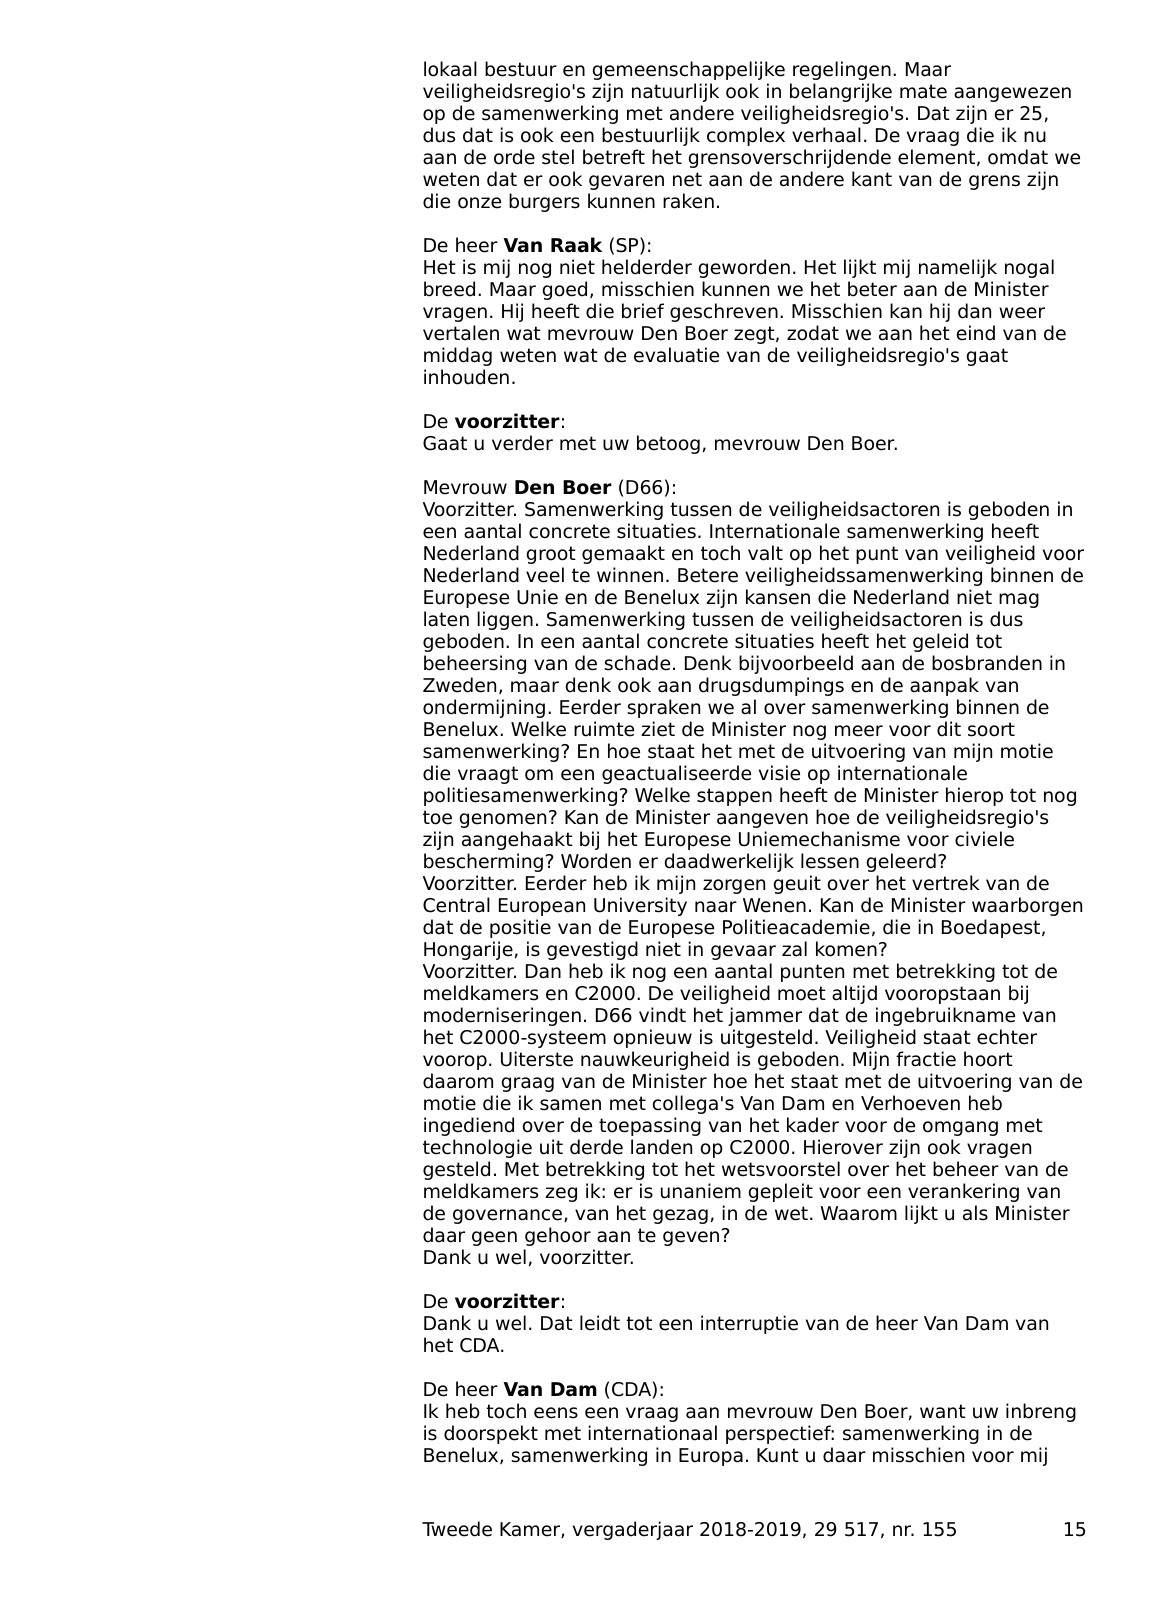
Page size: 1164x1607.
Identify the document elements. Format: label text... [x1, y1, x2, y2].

text Mevrouw Den Boer (D66): [422, 477, 1087, 499]
text Ik heb toch eens een vraag aan mevrouw Den Boer, want uw inbreng is doorspekt met internationaal perspectief: samenwerking in de Benelux, samenwerking in Europa. Kunt u daar misschien voor mij [422, 1401, 1087, 1467]
text Voorzitter. Dan heb ik nog een aantal punten met betrekking tot de meldkamers en C2000. De veiligheid moet altijd vooropstaan bij moderniseringen. D66 vindt het jammer dat de ingebruikname van het C2000-systeem opnieuw is uitgesteld. Veiligheid staat echter voorop. Uiterste nauwkeurigheid is geboden. Mijn fractie hoort daarom graag van de Minister hoe het staat met de uitvoering van de motie die ik samen met collega's Van Dam en Verhoeven heb ingediend over de toepassing van het kader voor de omgang met technologie uit derde landen op C2000. Hierover zijn ook vragen gesteld. Met betrekking tot het wetsvoorstel over het beheer van de meldkamers zeg ik: er is unaniem gepleit voor een verankering van de governance, van het gezag, in de wet. Waarom lijkt u als Minister daar geen gehoor aan te geven? [422, 961, 1087, 1247]
text De heer Van Dam (CDA): [422, 1379, 1087, 1401]
text Dank u wel, voorzitter. [422, 1247, 1087, 1268]
text Voorzitter. Eerder heb ik mijn zorgen geuit over het vertrek van de Central European University naar Wenen. Kan de Minister waarborgen dat de positie van de Europese Politieacademie, die in Boedapest, Hongarije, is gevestigd niet in gevaar zal komen? [422, 873, 1087, 961]
text Voorzitter. Samenwerking tussen de veiligheidsactoren is geboden in een aantal concrete situaties. Internationale samenwerking heeft Nederland groot gemaakt en toch valt op het punt van veiligheid voor Nederland veel te winnen. Betere veiligheidssamenwerking binnen de Europese Unie en de Benelux zijn kansen die Nederland niet mag laten liggen. Samenwerking tussen de veiligheidsactoren is dus geboden. In een aantal concrete situaties heeft het geleid tot beheersing van de schade. Denk bijvoorbeeld aan de bosbranden in Zweden, maar denk ook aan drugsdumpings en de aanpak van ondermijning. Eerder spraken we al over samenwerking binnen de Benelux. Welke ruimte ziet de Minister nog meer voor dit soort samenwerking? En hoe staat het met de uitvoering van mijn motie die vraagt om een geactualiseerde visie op internationale politiesamenwerking? Welke stappen heeft de Minister hierop tot nog toe genomen? Kan de Minister aangeven hoe de veiligheidsregio's zijn aangehaakt bij het Europese Uniemechanisme voor civiele bescherming? Worden er daadwerkelijk lessen geleerd? [422, 499, 1087, 873]
text Gaat u verder met uw betoog, mevrouw Den Boer. [422, 433, 1087, 455]
text De heer Van Raak (SP): [422, 235, 1087, 257]
text Het is mij nog niet helderder geworden. Het lijkt mij namelijk nogal breed. Maar goed, misschien kunnen we het beter aan de Minister vragen. Hij heeft die brief geschreven. Misschien kan hij dan weer vertalen wat mevrouw Den Boer zegt, zodat we aan het eind van de middag weten wat de evaluatie van de veiligheidsregio's gaat inhouden. [422, 257, 1087, 389]
text De voorzitter: [422, 411, 1087, 433]
text lokaal bestuur en gemeenschappelijke regelingen. Maar veiligheidsregio's zijn natuurlijk ook in belangrijke mate aangewezen op de samenwerking met andere veiligheidsregio's. Dat zijn er 25, dus dat is ook een bestuurlijk complex verhaal. De vraag die ik nu aan de orde stel betreft het grensoverschrijdende element, omdat we weten dat er ook gevaren net aan de andere kant van de grens zijn die onze burgers kunnen raken. [422, 59, 1087, 213]
text De voorzitter: [422, 1291, 1087, 1313]
text Dank u wel. Dat leidt tot een interruptie van de heer Van Dam van het CDA. [422, 1313, 1087, 1357]
